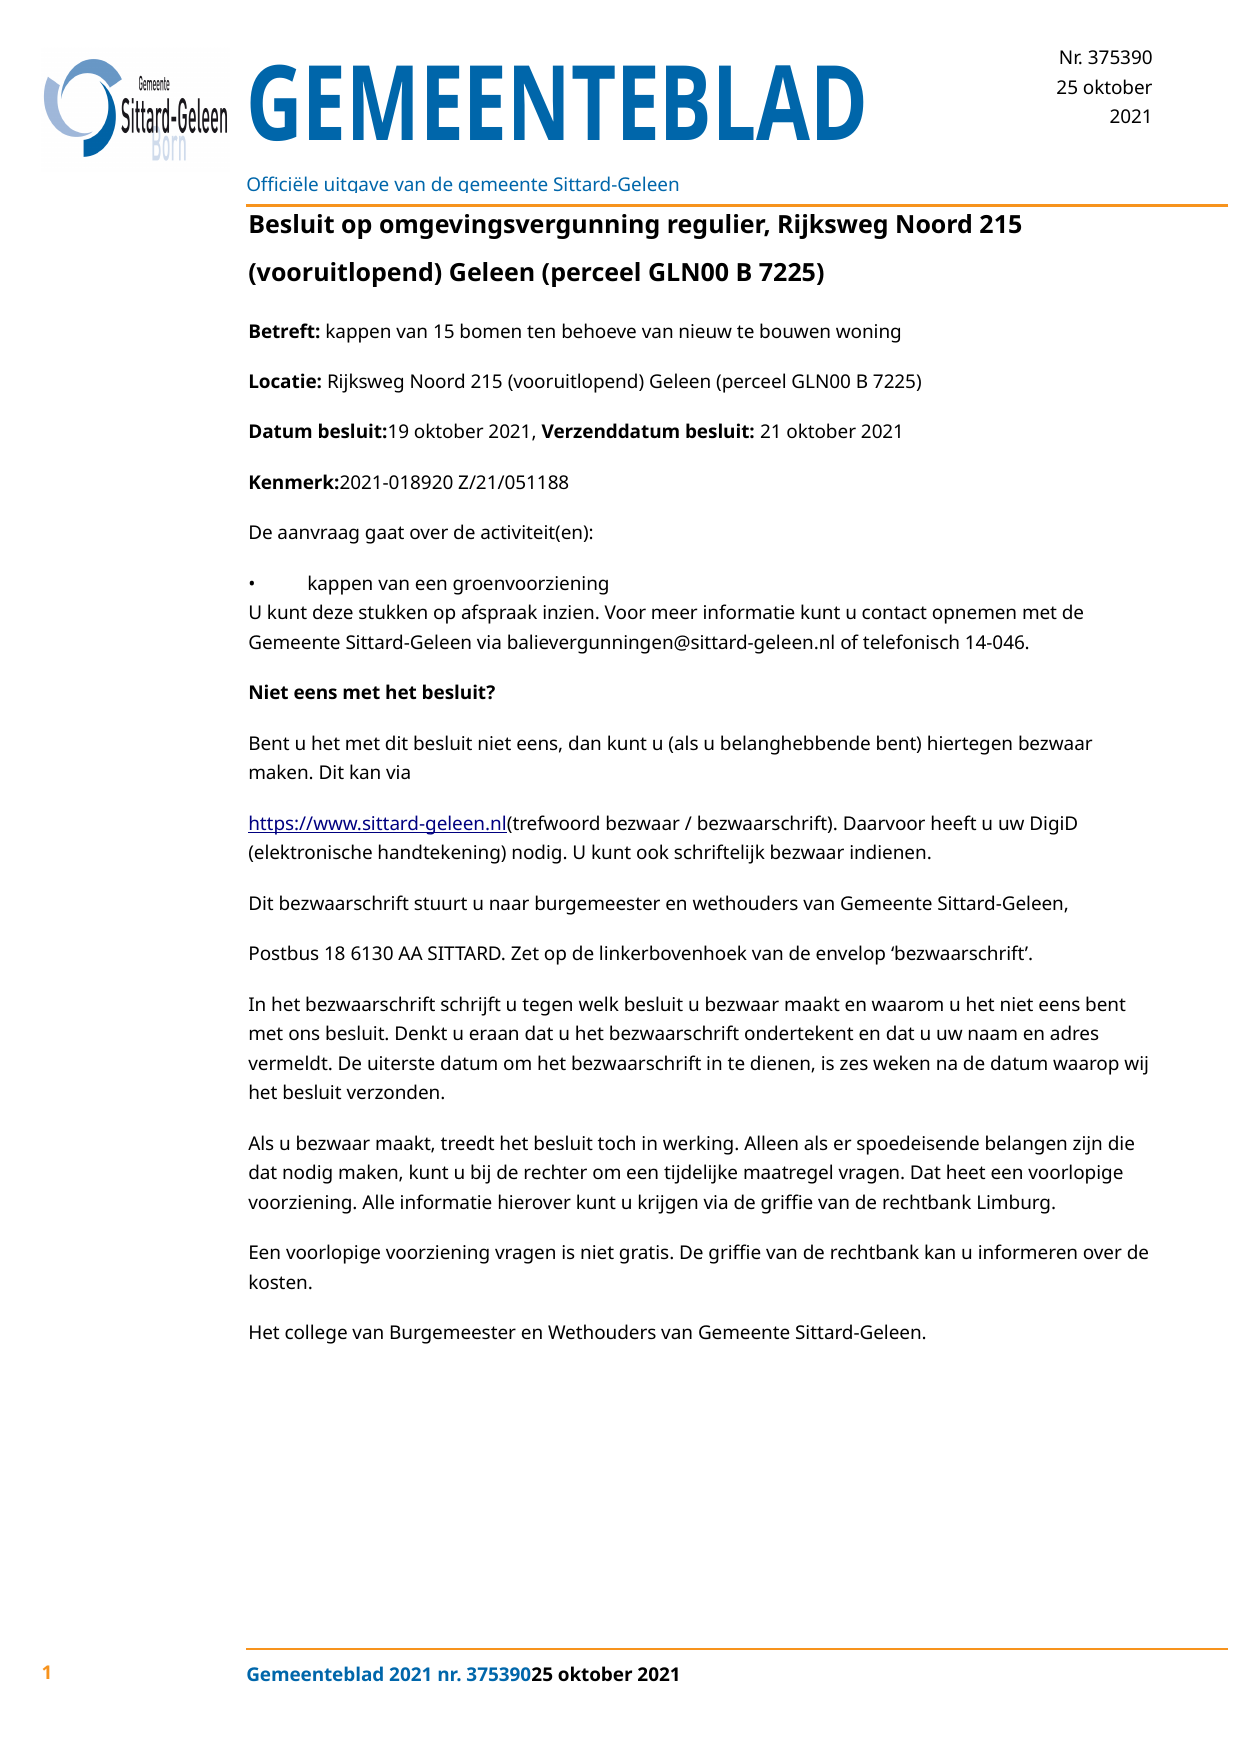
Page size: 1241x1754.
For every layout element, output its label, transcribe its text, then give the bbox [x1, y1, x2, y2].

text Locatie: Rijksweg Noord 215 (vooruitlopend) Geleen (perceel GLN00 B 7225) [248, 368, 1152, 394]
text Kenmerk:2021-018920 Z/21/051188 [248, 469, 1152, 495]
text De aanvraag gaat over de activiteit(en): [248, 519, 1152, 545]
picture [41, 47, 231, 172]
text https://www.sittard-geleen.nl(trefwoord bezwaar / bezwaarschrift). Daarvoor heeft u uw DigiD (elektronische handtekening) nodig. U kunt ook schriftelijk bezwaar indienen. [248, 810, 1152, 865]
text Een voorlopige voorziening vragen is niet gratis. De griffie van de rechtbank kan u informeren over de kosten. [248, 1239, 1152, 1295]
text Bent u het met dit besluit niet eens, dan kunt u (als u belanghebbende bent) hiertegen bezwaar maken. Dit kan via [248, 730, 1152, 785]
text Betreft: kappen van 15 bomen ten behoeve van nieuw te bouwen woning [248, 318, 1152, 344]
text Als u bezwaar maakt, treedt het besluit toch in werking. Alleen als er spoedeisende belangen zijn die dat nodig maken, kunt u bij de rechter om een tijdelijke maatregel vragen. Dat heet een voorlopige voorziening. Alle informatie hierover kunt u krijgen via de griffie van de rechtbank Limburg. [248, 1130, 1152, 1215]
text Het college van Burgemeester en Wethouders van Gemeente Sittard-Geleen. [248, 1319, 1152, 1345]
list kappen van een groenvoorziening [248, 570, 1152, 596]
text In het bezwaarschrift schrijft u tegen welk besluit u bezwaar maakt en waarom u het niet eens bent met ons besluit. Denkt u eraan dat u het bezwaarschrift ondertekent en dat u uw naam en adres vermeldt. De uiterste datum om het bezwaarschrift in te dienen, is zes weken na de datum waarop wij het besluit verzonden. [248, 991, 1152, 1105]
text Datum besluit:19 oktober 2021, Verzenddatum besluit: 21 oktober 2021 [248, 419, 1152, 444]
text Niet eens met het besluit? [248, 679, 1152, 705]
text Dit bezwaarschrift stuurt u naar burgemeester en wethouders van Gemeente Sittard-Geleen, [248, 890, 1152, 916]
text Postbus 18 6130 AA SITTARD. Zet op de linkerbovenhoek van de envelop ‘bezwaarschrift’. [248, 940, 1152, 966]
text U kunt deze stukken op afspraak inzien. Voor meer informatie kunt u contact opnemen met de Gemeente Sittard-Geleen via balievergunningen@sittard-geleen.nl of telefonisch 14-046. [248, 599, 1152, 655]
text Besluit op omgevingsvergunning regulier, Rijksweg Noord 215 (vooruitlopend) Geleen (perceel GLN00 B 7225) [248, 207, 1152, 288]
